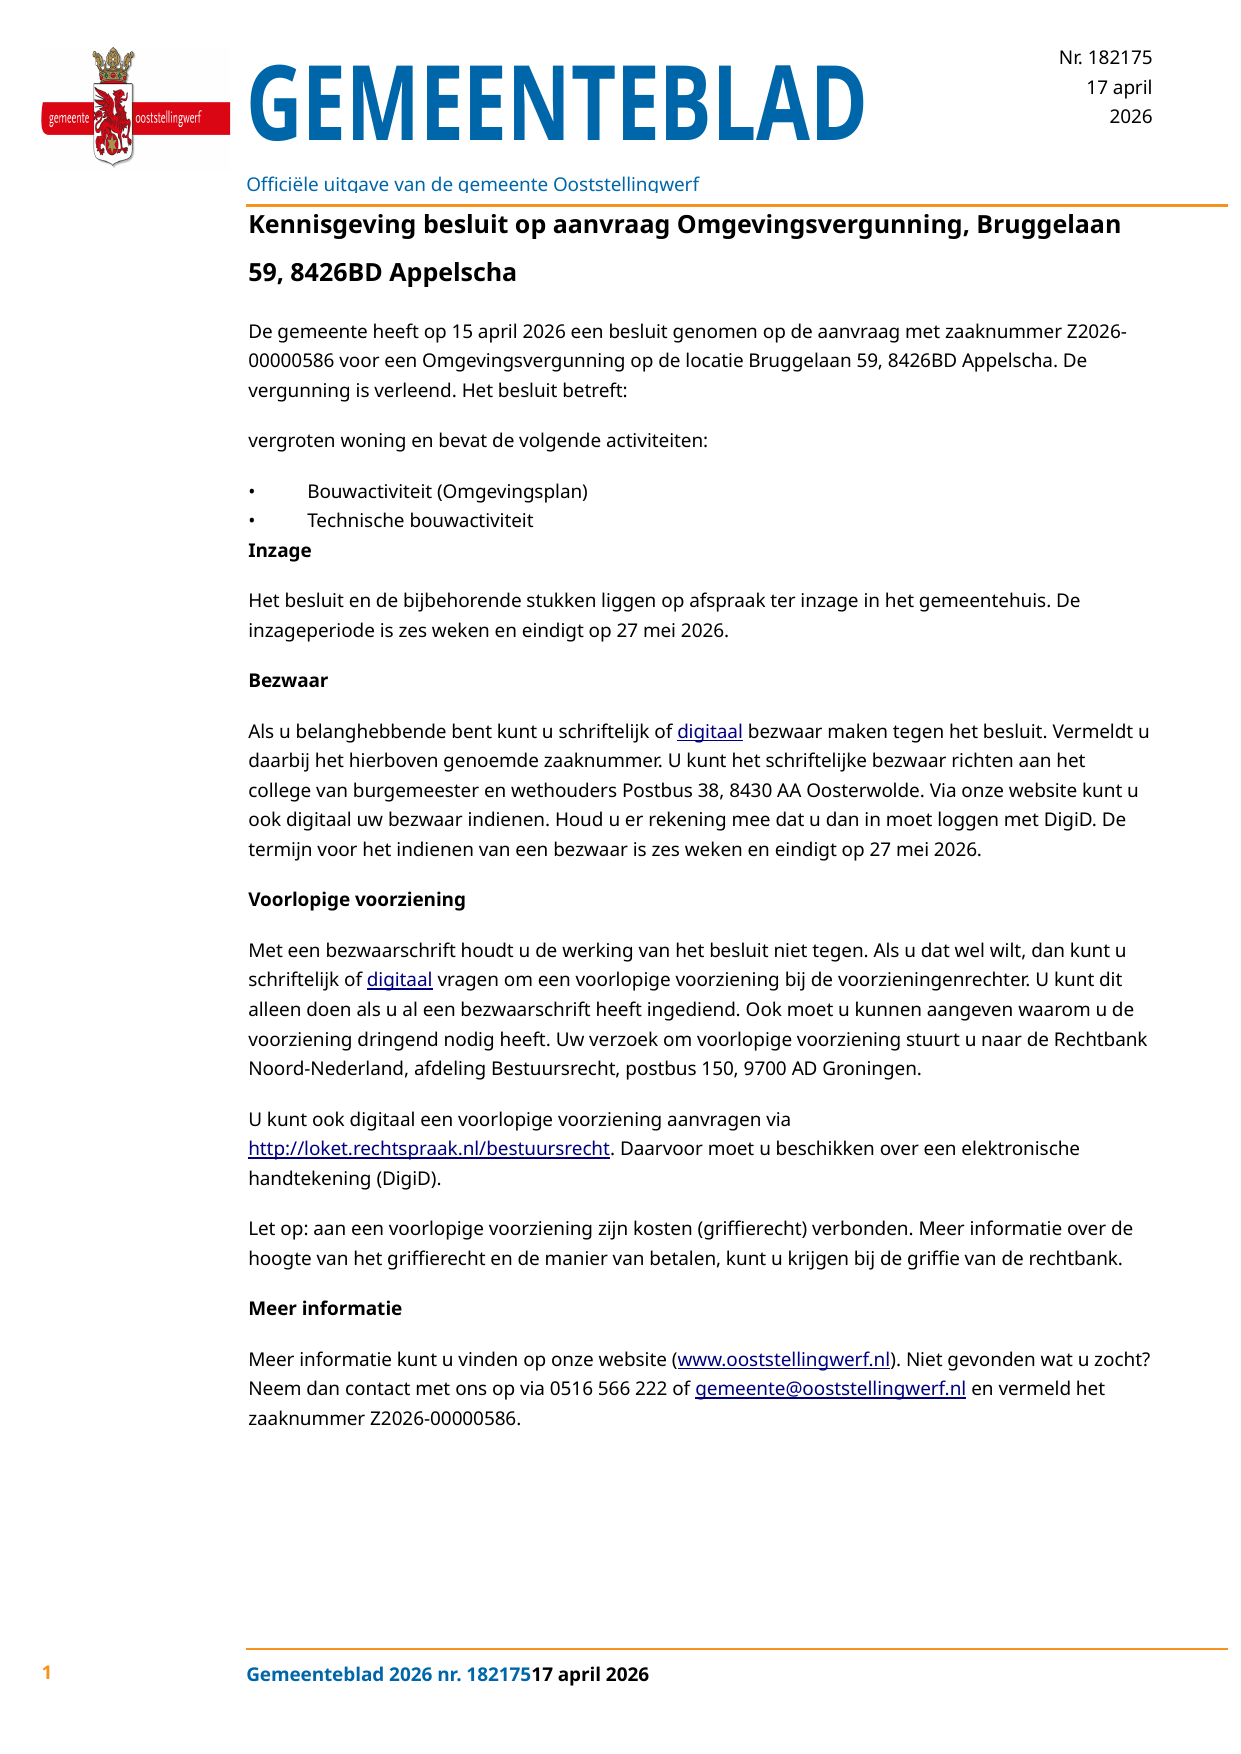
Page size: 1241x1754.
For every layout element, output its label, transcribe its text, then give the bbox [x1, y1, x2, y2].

text Let op: aan een voorlopige voorziening zijn kosten (griffierecht) verbonden. Meer informatie over de hoogte van het griffierecht en de manier van betalen, kunt u krijgen bij de griffie van de rechtbank. [248, 1215, 1152, 1271]
text U kunt ook digitaal een voorlopige voorziening aanvragen via http://loket.rechtspraak.nl/bestuursrecht. Daarvoor moet u beschikken over een elektronische handtekening (DigiD). [248, 1106, 1152, 1191]
text Meer informatie kunt u vinden op onze website (www.ooststellingwerf.nl). Niet gevonden wat u zocht? Neem dan contact met ons op via 0516 566 222 of gemeente@ooststellingwerf.nl en vermeld het zaaknummer Z2026-00000586. [248, 1346, 1152, 1431]
text Inzage [248, 537, 1152, 563]
text vergroten woning en bevat de volgende activiteiten: [248, 427, 1152, 453]
text Voorlopige voorziening [248, 887, 1152, 912]
list Bouwactiviteit (Omgevingsplan) [248, 478, 1152, 504]
text Kennisgeving besluit op aanvraag Omgevingsvergunning, Bruggelaan 59, 8426BD Appelscha [248, 207, 1152, 288]
text Als u belanghebbende bent kunt u schriftelijk of digitaal bezwaar maken tegen het besluit. Vermeldt u daarbij het hierboven genoemde zaaknummer. U kunt het schriftelijke bezwaar richten aan het college van burgemeester en wethouders Postbus 38, 8430 AA Oosterwolde. Via onze website kunt u ook digitaal uw bezwaar indienen. Houd u er rekening mee dat u dan in moet loggen met DigiD. De termijn voor het indienen van een bezwaar is zes weken en eindigt op 27 mei 2026. [248, 718, 1152, 862]
list Technische bouwactiviteit [248, 507, 1152, 533]
text Met een bezwaarschrift houdt u de werking van het besluit niet tegen. Als u dat wel wilt, dan kunt u schriftelijk of digitaal vragen om een voorlopige voorziening bij de voorzieningenrechter. U kunt dit alleen doen als u al een bezwaarschrift heeft ingediend. Ook moet u kunnen aangeven waarom u de voorziening dringend nodig heeft. Uw verzoek om voorlopige voorziening stuurt u naar de Rechtbank Noord-Nederland, afdeling Bestuursrecht, postbus 150, 9700 AD Groningen. [248, 937, 1152, 1081]
text Het besluit en de bijbehorende stukken liggen op afspraak ter inzage in het gemeentehuis. De inzageperiode is zes weken en eindigt op 27 mei 2026. [248, 587, 1152, 643]
text De gemeente heeft op 15 april 2026 een besluit genomen op de aanvraag met zaaknummer Z2026-00000586 voor een Omgevingsvergunning op de locatie Bruggelaan 59, 8426BD Appelscha. De vergunning is verleend. Het besluit betreft: [248, 318, 1152, 403]
picture [41, 47, 231, 172]
text Bezwaar [248, 667, 1152, 693]
text Meer informatie [248, 1295, 1152, 1321]
